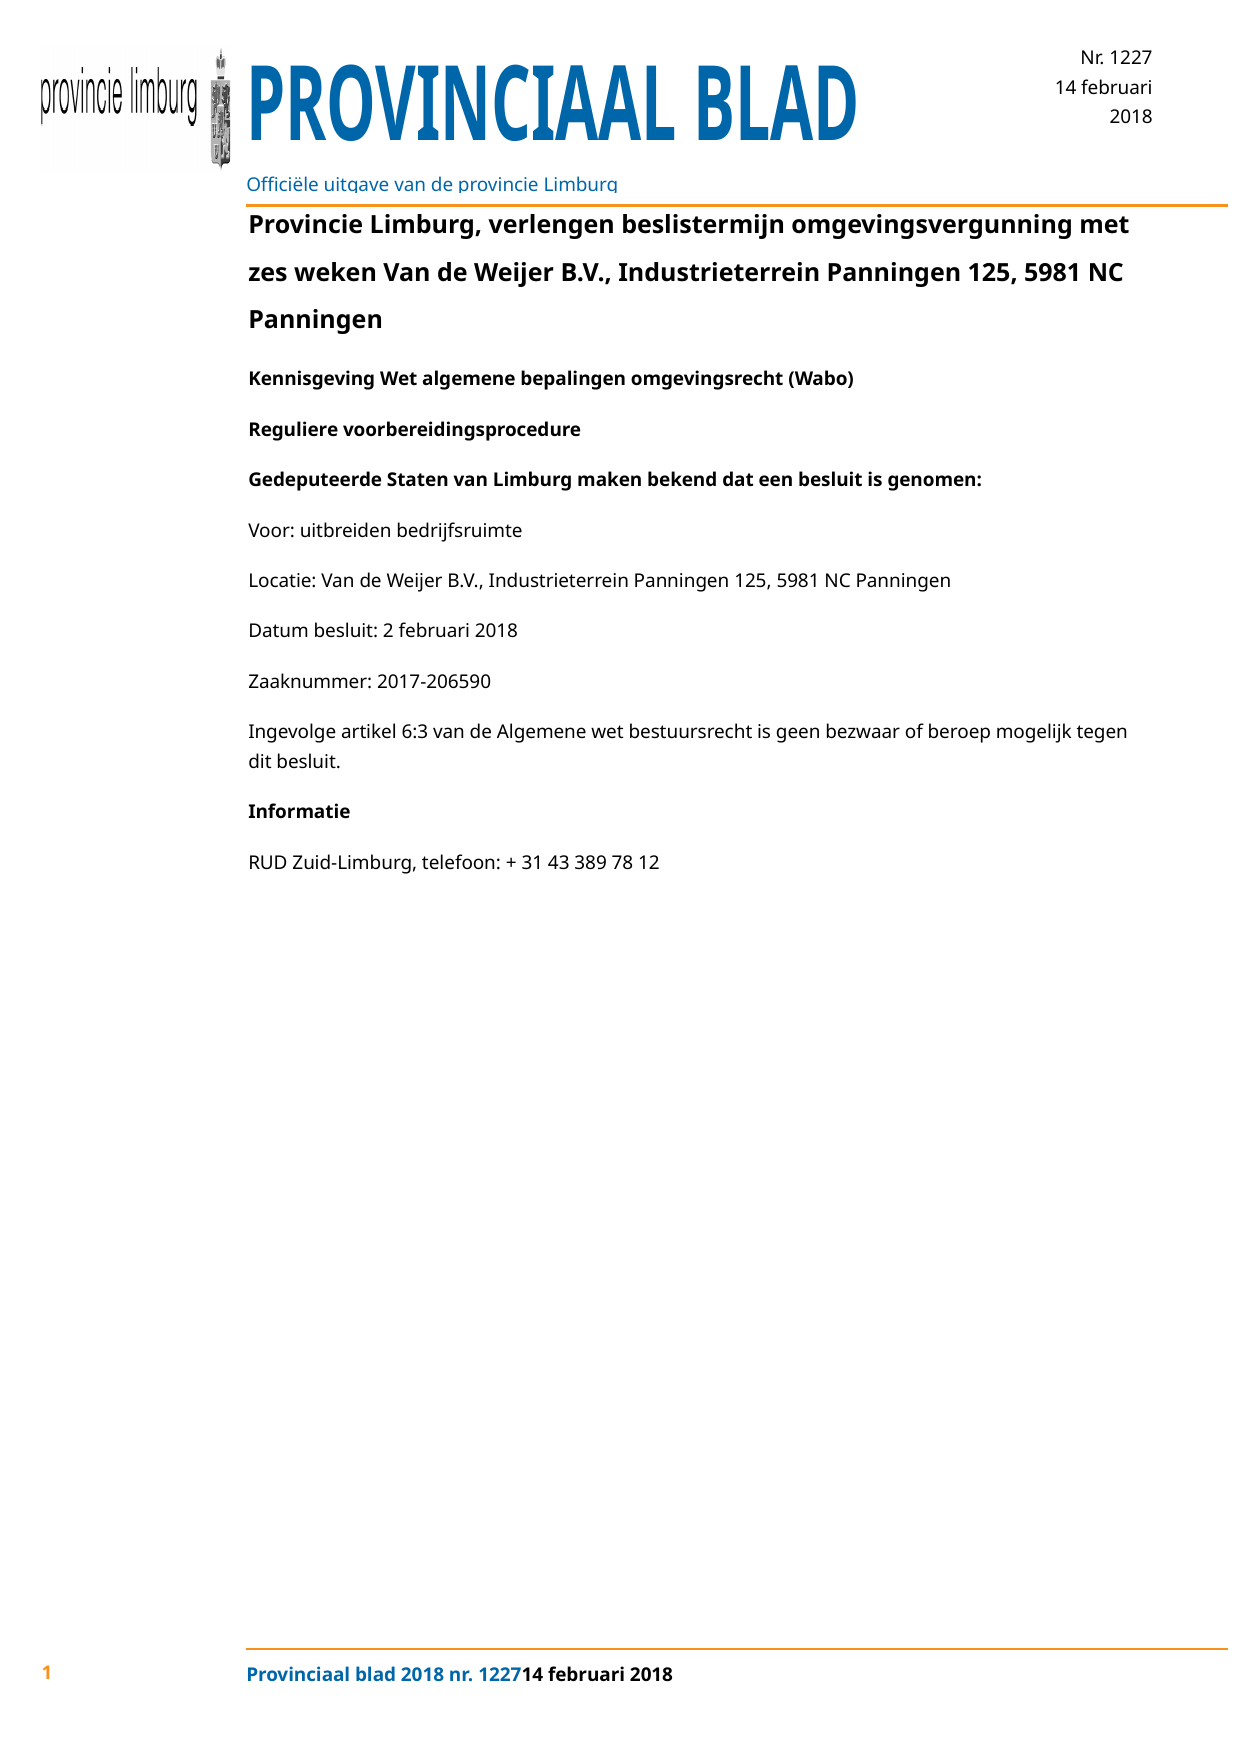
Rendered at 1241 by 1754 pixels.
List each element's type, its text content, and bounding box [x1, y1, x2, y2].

text Ingevolge artikel 6:3 van de Algemene wet bestuursrecht is geen bezwaar of beroep mogelijk tegen dit besluit. [248, 718, 1152, 774]
text Provincie Limburg, verlengen beslistermijn omgevingsvergunning met zes weken Van de Weijer B.V., Industrieterrein Panningen 125, 5981 NC Panningen [248, 207, 1152, 336]
text Reguliere voorbereidingsprocedure [248, 416, 1152, 442]
text Zaaknummer: 2017-206590 [248, 668, 1152, 694]
text Datum besluit: 2 februari 2018 [248, 618, 1152, 643]
text RUD Zuid-Limburg, telefoon: + 31 43 389 78 12 [248, 849, 1152, 874]
text Gedeputeerde Staten van Limburg maken bekend dat een besluit is genomen: [248, 466, 1152, 492]
text Voor: uitbreiden bedrijfsruimte [248, 517, 1152, 542]
text Informatie [248, 798, 1152, 824]
text Locatie: Van de Weijer B.V., Industrieterrein Panningen 125, 5981 NC Panningen [248, 567, 1152, 593]
text Kennisgeving Wet algemene bepalingen omgevingsrecht (Wabo) [248, 366, 1152, 391]
picture [41, 47, 231, 172]
